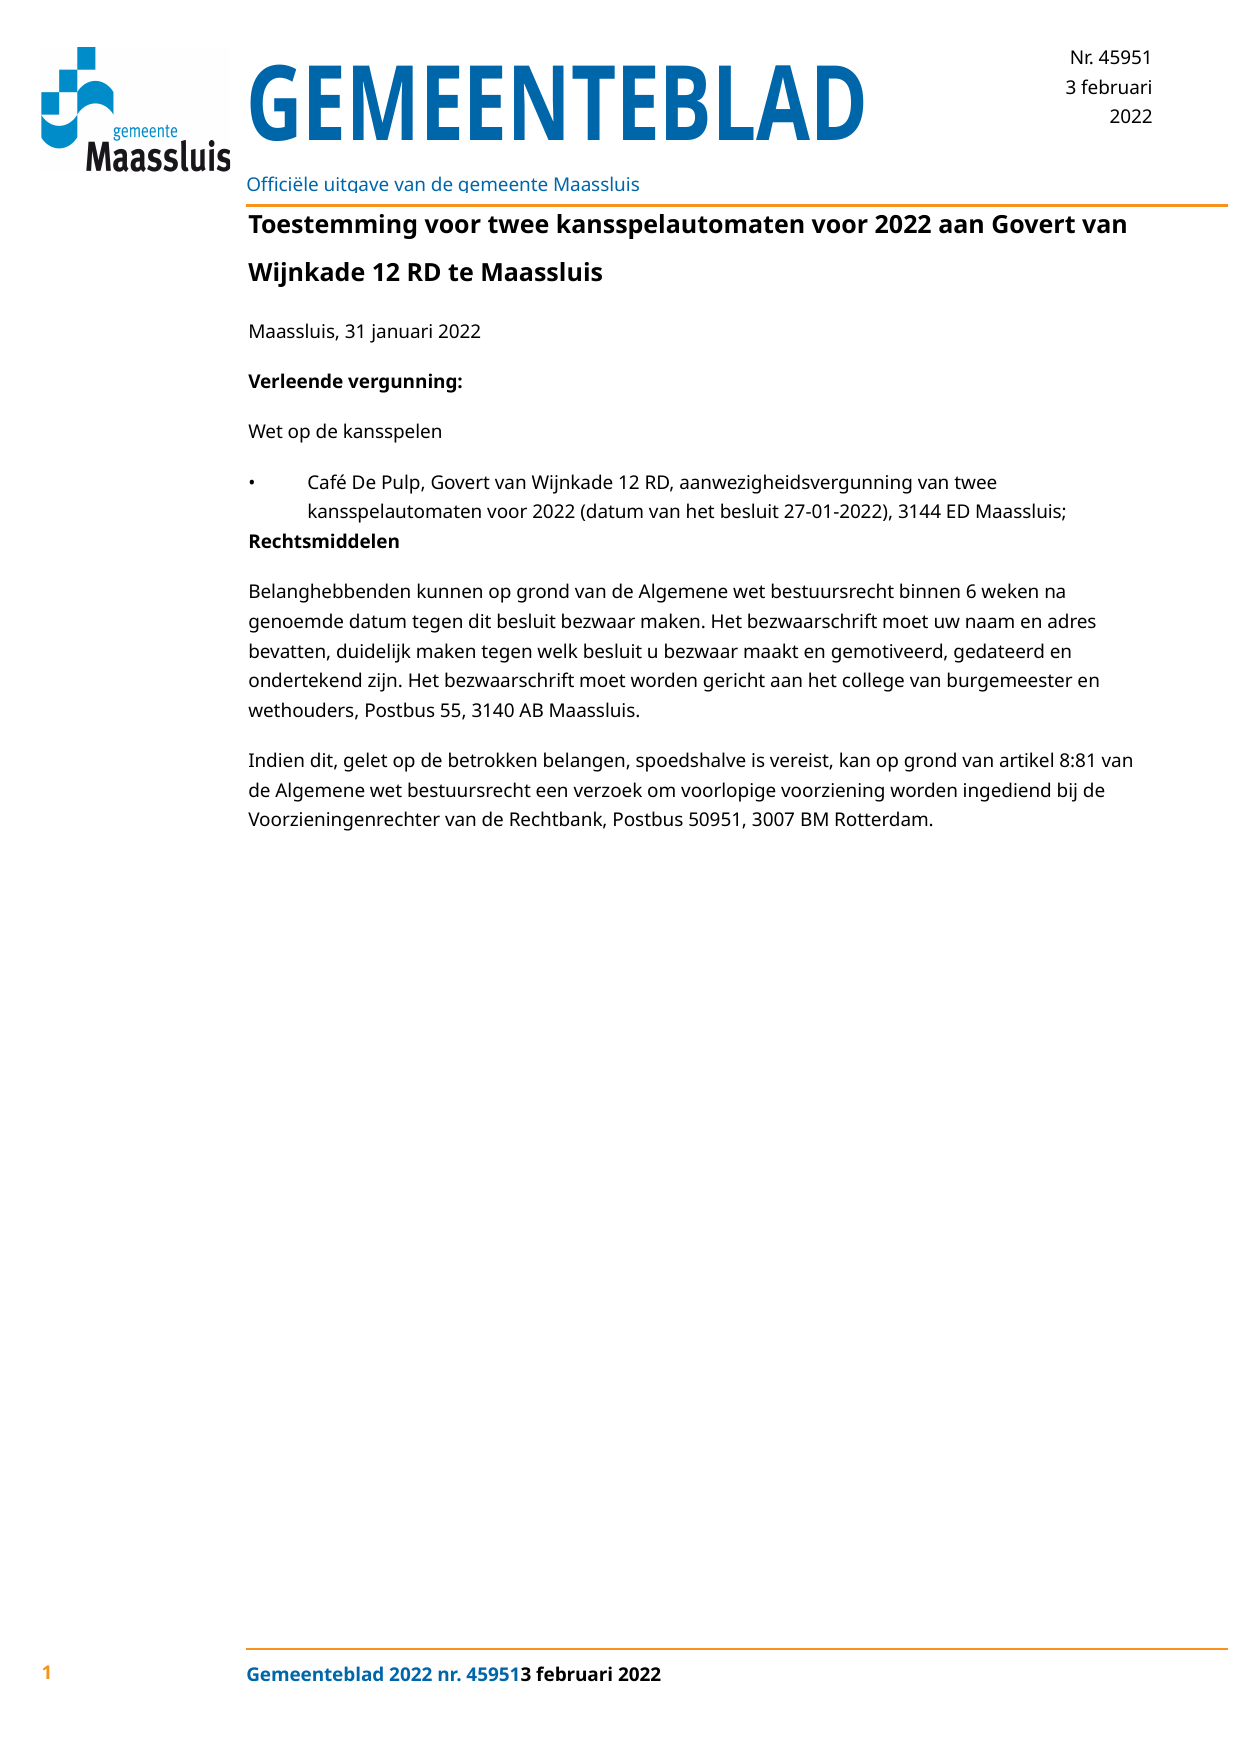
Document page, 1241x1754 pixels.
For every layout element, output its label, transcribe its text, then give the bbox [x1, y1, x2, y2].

text Belanghebbenden kunnen op grond van de Algemene wet bestuursrecht binnen 6 weken na genoemde datum tegen dit besluit bezwaar maken. Het bezwaarschrift moet uw naam en adres bevatten, duidelijk maken tegen welk besluit u bezwaar maakt en gemotiveerd, gedateerd en ondertekend zijn. Het bezwaarschrift moet worden gericht aan het college van burgemeester en wethouders, Postbus 55, 3140 AB Maassluis. [248, 579, 1152, 723]
text Wet op de kansspelen [248, 419, 1152, 444]
text Maassluis, 31 januari 2022 [248, 318, 1152, 344]
list Café De Pulp, Govert van Wijnkade 12 RD, aanwezigheidsvergunning van twee kansspelautomaten voor 2022 (datum van het besluit 27-01-2022), 3144 ED Maassluis; [248, 469, 1152, 524]
text Toestemming voor twee kansspelautomaten voor 2022 aan Govert van Wijnkade 12 RD te Maassluis [248, 207, 1152, 288]
text Rechtsmiddelen [248, 528, 1152, 554]
text Verleende vergunning: [248, 368, 1152, 394]
text Indien dit, gelet op de betrokken belangen, spoedshalve is vereist, kan op grond van artikel 8:81 van de Algemene wet bestuursrecht een verzoek om voorlopige voorziening worden ingediend bij de Voorzieningenrechter van de Rechtbank, Postbus 50951, 3007 BM Rotterdam. [248, 747, 1152, 832]
picture [41, 47, 231, 172]
picture [41, 47, 77, 92]
